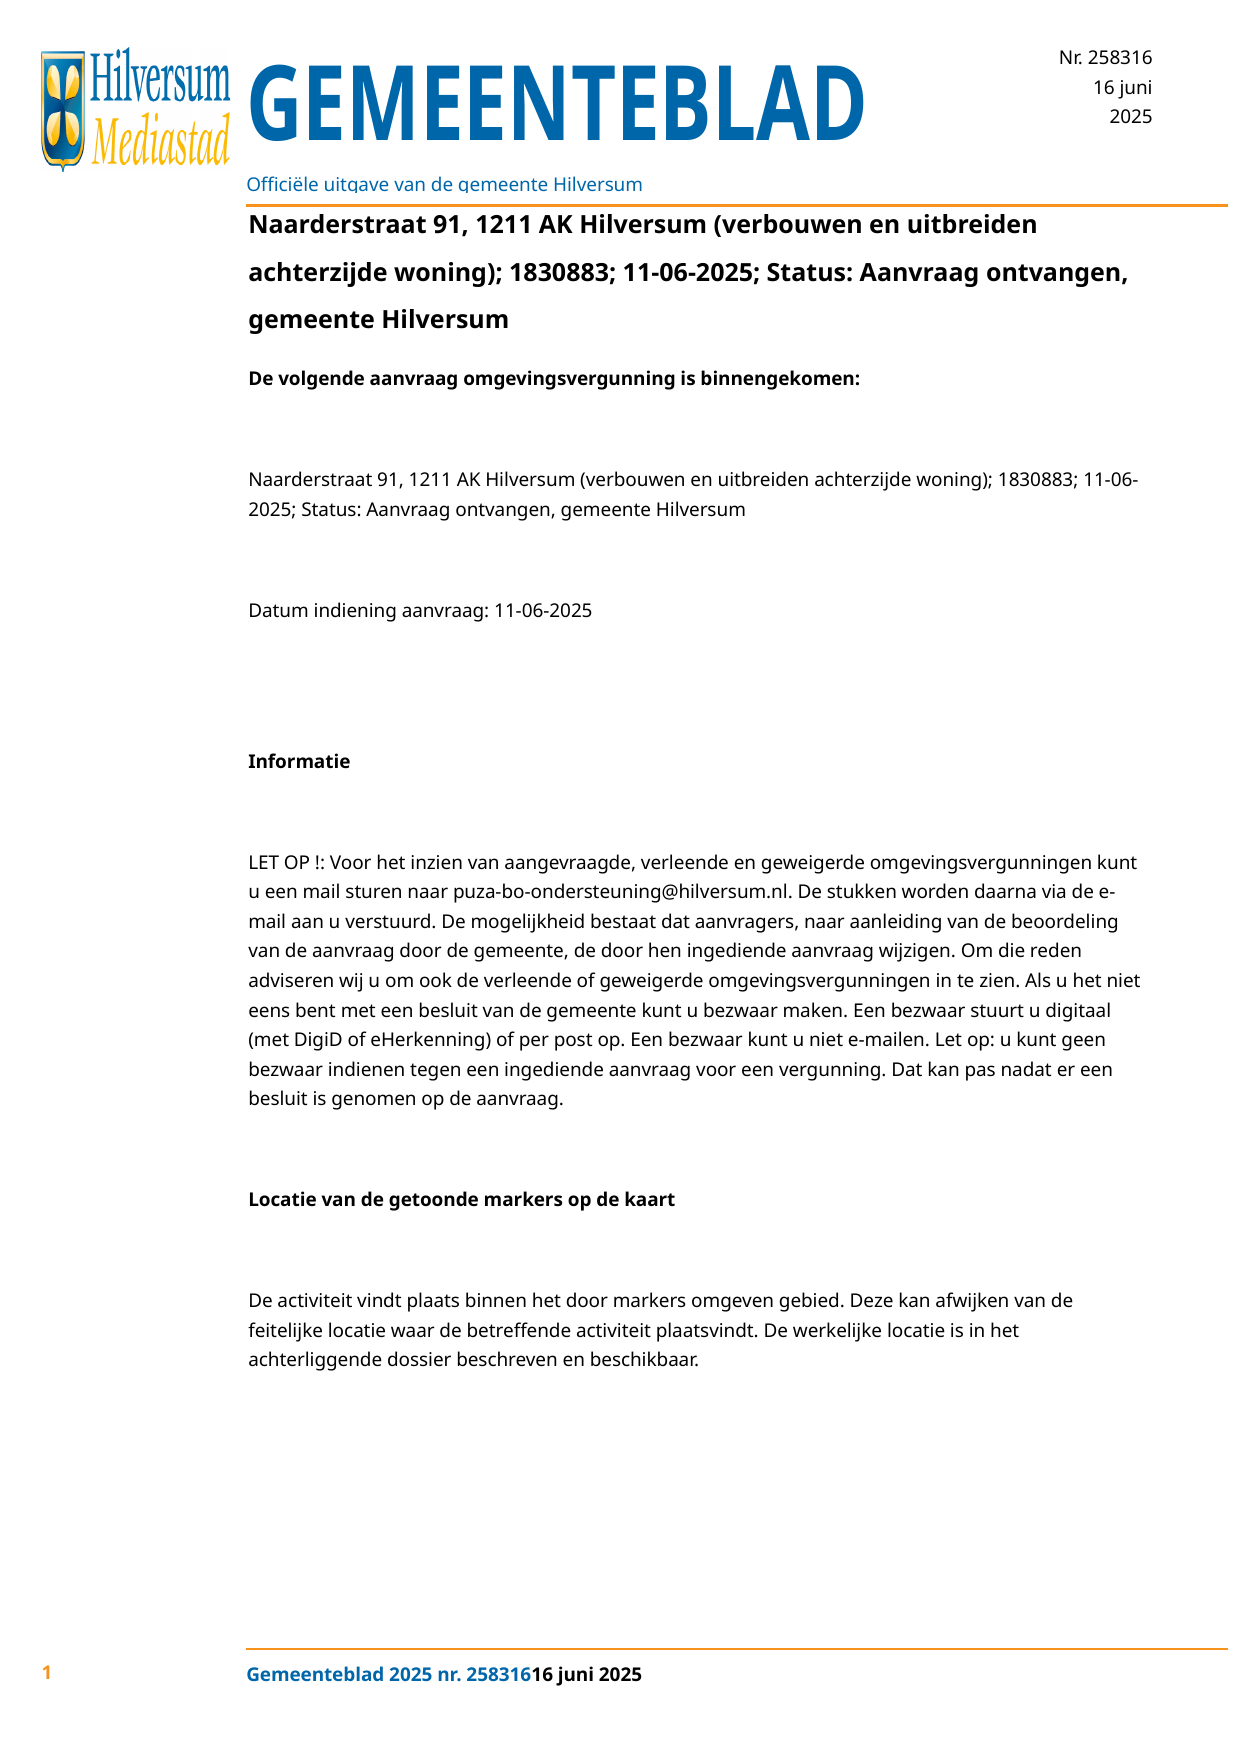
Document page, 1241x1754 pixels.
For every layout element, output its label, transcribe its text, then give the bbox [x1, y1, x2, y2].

text De volgende aanvraag omgevingsvergunning is binnengekomen: [248, 366, 1152, 391]
text Naarderstraat 91, 1211 AK Hilversum (verbouwen en uitbreiden achterzijde woning); 1830883; 11-06-2025; Status: Aanvraag ontvangen, gemeente Hilversum [248, 466, 1152, 522]
text LET OP !: Voor het inzien van aangevraagde, verleende en geweigerde omgevingsvergunningen kunt u een mail sturen naar puza-bo-ondersteuning@hilversum.nl. De stukken worden daarna via de e-mail aan u verstuurd. De mogelijkheid bestaat dat aanvragers, naar aanleiding van de beoordeling van de aanvraag door de gemeente, de door hen ingediende aanvraag wijzigen. Om die reden adviseren wij u om ook de verleende of geweigerde omgevingsvergunningen in te zien. Als u het niet eens bent met een besluit van de gemeente kunt u bezwaar maken. Een bezwaar stuurt u digitaal (met DigiD of eHerkenning) of per post op. Een bezwaar kunt u niet e-mailen. Let op: u kunt geen bezwaar indienen tegen een ingediende aanvraag voor een vergunning. Dat kan pas nadat er een besluit is genomen op de aanvraag. [248, 849, 1152, 1111]
text Locatie van de getoonde markers op de kaart [248, 1186, 1152, 1212]
picture [41, 47, 231, 172]
text Naarderstraat 91, 1211 AK Hilversum (verbouwen en uitbreiden achterzijde woning); 1830883; 11-06-2025; Status: Aanvraag ontvangen, gemeente Hilversum [248, 207, 1152, 336]
text De activiteit vindt plaats binnen het door markers omgeven gebied. Deze kan afwijken van de feitelijke locatie waar de betreffende activiteit plaatsvindt. De werkelijke locatie is in het achterliggende dossier beschreven en beschikbaar. [248, 1287, 1152, 1372]
text Informatie [248, 748, 1152, 774]
text Datum indiening aanvraag: 11-06-2025 [248, 597, 1152, 622]
